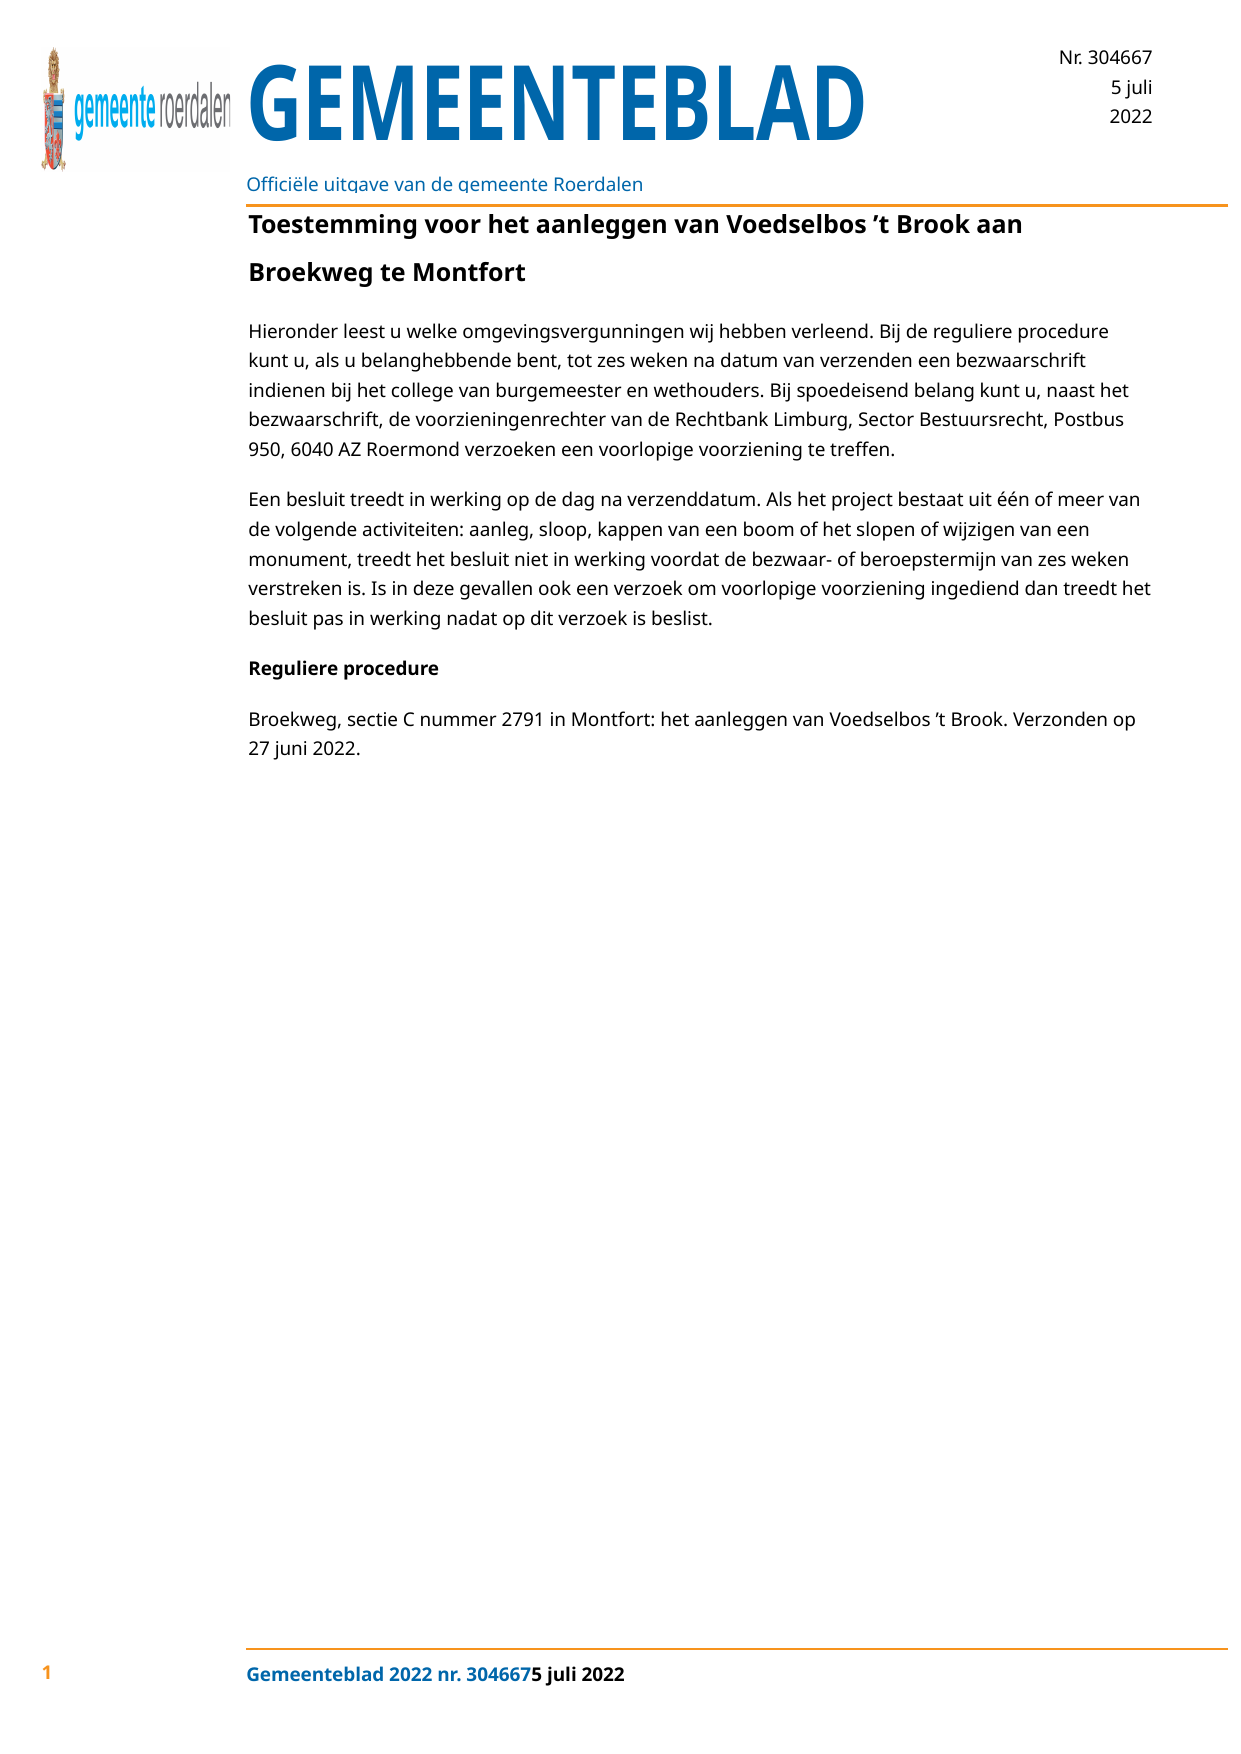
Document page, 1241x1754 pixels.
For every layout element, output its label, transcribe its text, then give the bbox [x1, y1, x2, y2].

text Toestemming voor het aanleggen van Voedselbos ’t Brook aan Broekweg te Montfort [248, 207, 1152, 288]
text Hieronder leest u welke omgevingsvergunningen wij hebben verleend. Bij de reguliere procedure kunt u, als u belanghebbende bent, tot zes weken na datum van verzenden een bezwaarschrift indienen bij het college van burgemeester en wethouders. Bij spoedeisend belang kunt u, naast het bezwaarschrift, de voorzieningenrechter van de Rechtbank Limburg, Sector Bestuursrecht, Postbus 950, 6040 AZ Roermond verzoeken een voorlopige voorziening te treffen. [248, 318, 1152, 462]
picture [41, 47, 231, 172]
text Een besluit treedt in werking op de dag na verzenddatum. Als het project bestaat uit één of meer van de volgende activiteiten: aanleg, sloop, kappen van een boom of het slopen of wijzigen van een monument, treedt het besluit niet in werking voordat de bezwaar- of beroepstermijn van zes weken verstreken is. Is in deze gevallen ook een verzoek om voorlopige voorziening ingediend dan treedt het besluit pas in werking nadat op dit verzoek is beslist. [248, 487, 1152, 631]
text Broekweg, sectie C nummer 2791 in Montfort: het aanleggen van Voedselbos ’t Brook. Verzonden op 27 juni 2022. [248, 706, 1152, 761]
text Reguliere procedure [248, 655, 1152, 681]
